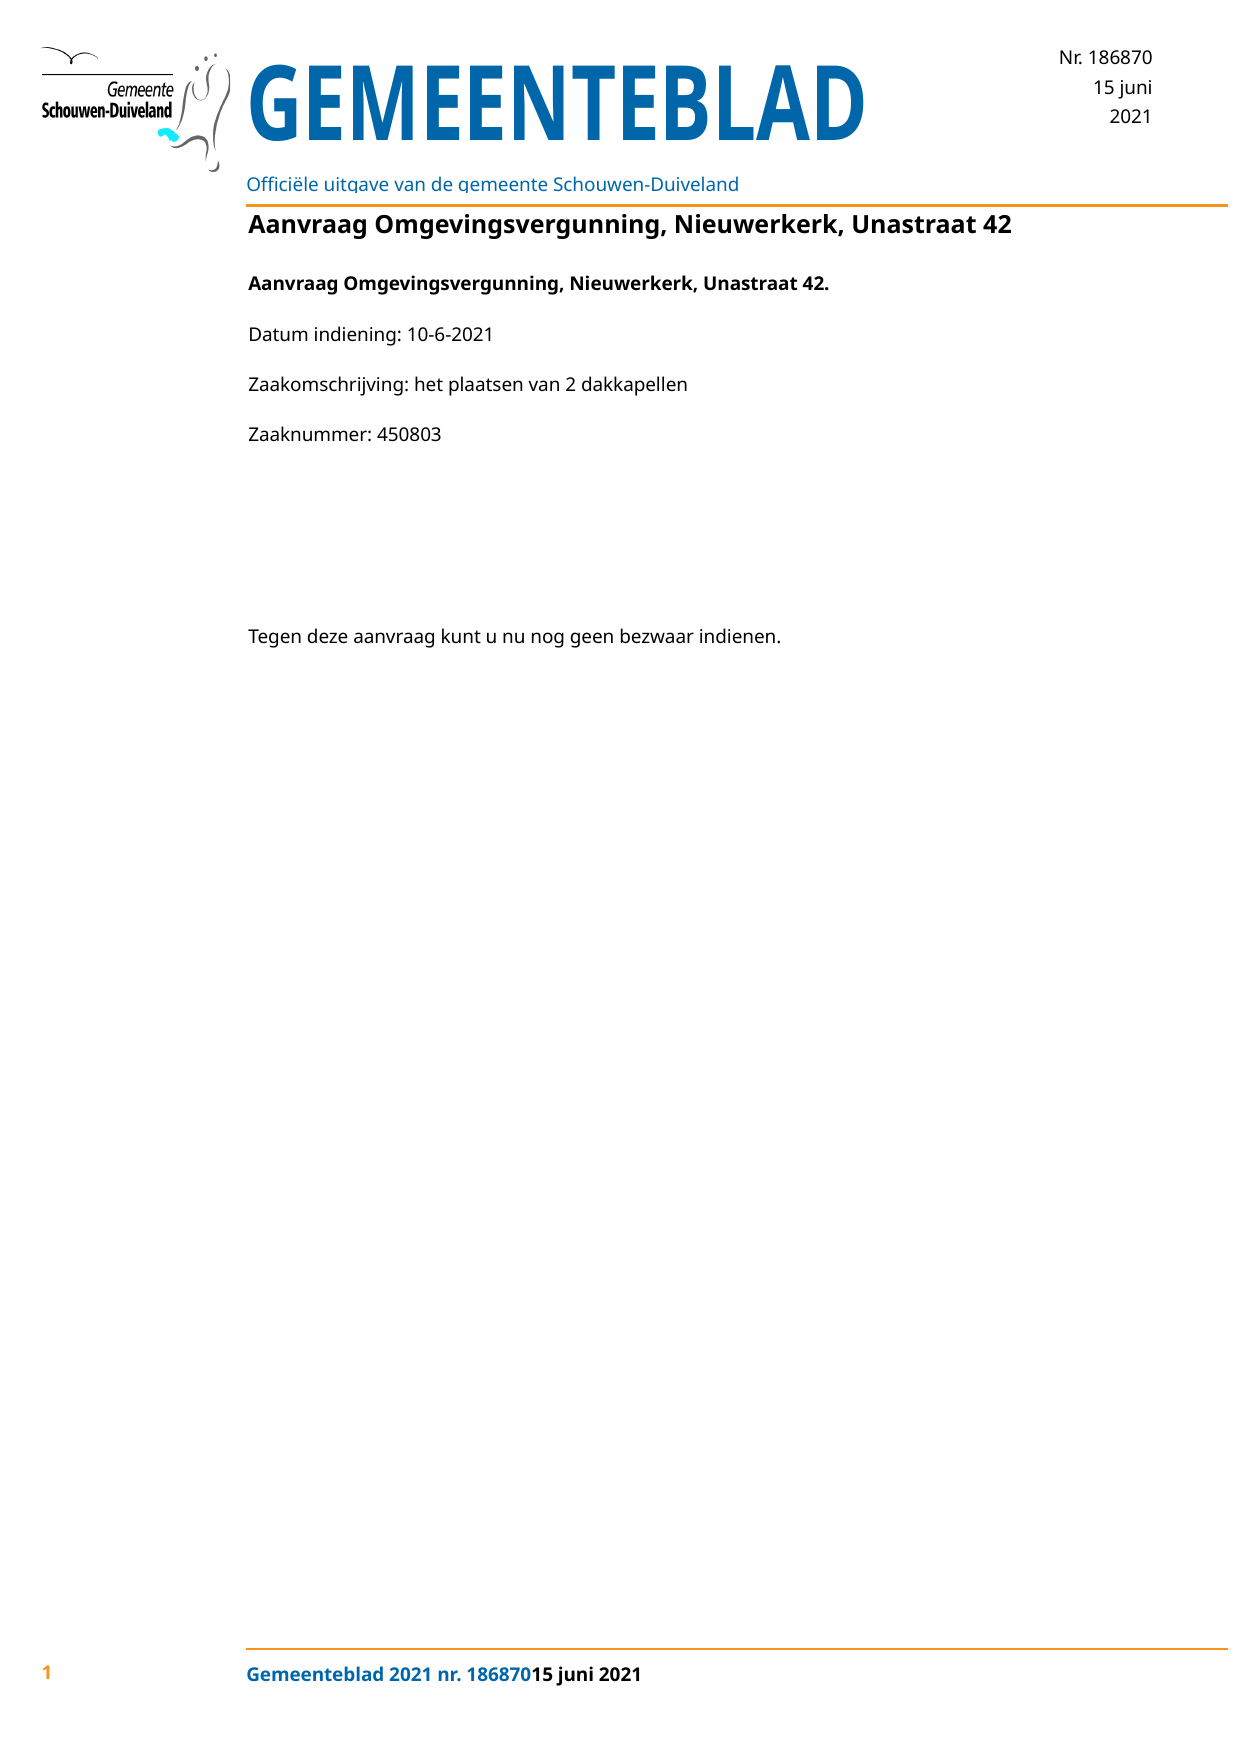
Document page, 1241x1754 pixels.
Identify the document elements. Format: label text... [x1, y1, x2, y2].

text Zaakomschrijving: het plaatsen van 2 dakkapellen [248, 371, 1152, 397]
text Zaaknummer: 450803 [248, 422, 1152, 447]
text Tegen deze aanvraag kunt u nu nog geen bezwaar indienen. [248, 623, 1152, 649]
text Aanvraag Omgevingsvergunning, Nieuwerkerk, Unastraat 42 [248, 207, 1152, 241]
text Datum indiening: 10-6-2021 [248, 321, 1152, 346]
text Aanvraag Omgevingsvergunning, Nieuwerkerk, Unastraat 42. [248, 270, 1152, 296]
picture [41, 47, 231, 172]
